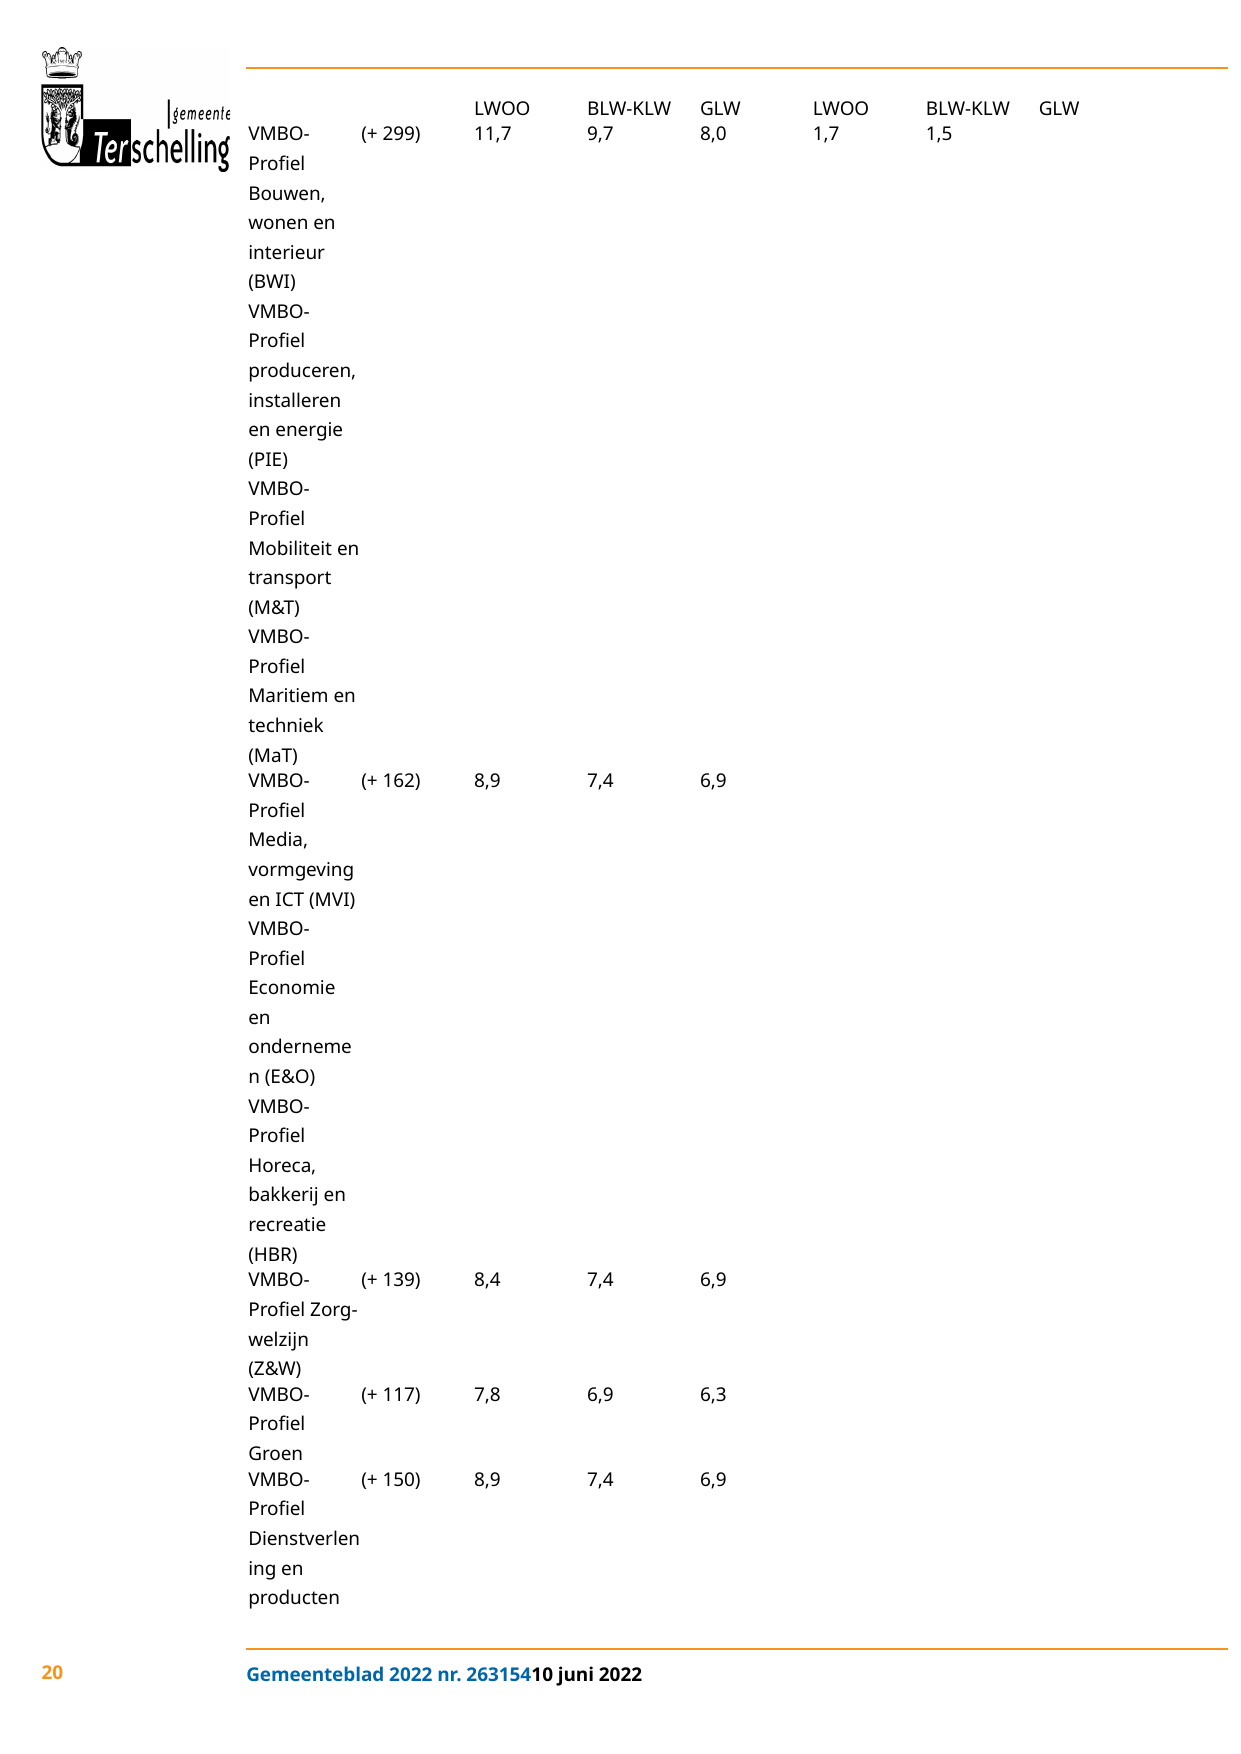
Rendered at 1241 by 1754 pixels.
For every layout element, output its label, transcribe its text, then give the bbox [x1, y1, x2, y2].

table_cell 7,8 [474, 1381, 587, 1466]
table_cell 6,9 [587, 1381, 700, 1466]
table_cell LWOO [474, 95, 587, 121]
table_cell 8,4 [474, 1267, 587, 1381]
table_cell BLW-KLW [587, 95, 700, 121]
table_cell 9,7 [587, 121, 700, 767]
table_cell 7,4 [587, 1267, 700, 1381]
table_cell 6,9 [700, 1267, 813, 1381]
table_cell [361, 95, 474, 121]
table_cell (+ 162) [361, 768, 474, 1267]
table_cell (+ 117) [361, 1381, 474, 1466]
table_cell 8,9 [474, 768, 587, 1267]
table_cell (+ 299) [361, 121, 474, 767]
table_cell 7,4 [587, 1466, 700, 1610]
table_cell 8,9 [474, 1466, 587, 1610]
table_cell (+ 139) [361, 1267, 474, 1381]
table_cell 7,4 [587, 768, 700, 1267]
table_cell BLW-KLW [926, 95, 1038, 121]
table_cell GLW [700, 95, 813, 121]
table_cell 1,7 [813, 121, 926, 1610]
table_cell 6,9 [700, 768, 813, 1267]
table_cell 6,9 [700, 1466, 813, 1610]
table_cell VMBO- Profiel Media, vormgeving en ICT (MVI) VMBO- Profiel Economie en ondernemen (E&O) VMBO- Profiel Horeca, bakkerij en recreatie (HBR) [248, 768, 361, 1267]
picture [41, 47, 231, 172]
table_cell VMBO- Profiel Groen [248, 1381, 361, 1466]
table_cell 8,0 [700, 121, 813, 767]
table_cell 11,7 [474, 121, 587, 767]
table_cell (+ 150) [361, 1466, 474, 1610]
table_cell VMBO- Profiel Dienstverlening en producten [248, 1466, 361, 1610]
table_cell VMBO- Profiel Zorg-welzijn (Z&W) [248, 1267, 361, 1381]
table_cell 6,3 [700, 1381, 813, 1466]
table_cell 1,5 [926, 121, 1152, 1610]
table_cell GLW [1039, 95, 1152, 121]
table_cell VMBO- Profiel Bouwen, wonen en interieur (BWI) VMBO- Profiel produceren, installeren en energie (PIE) VMBO- Profiel Mobiliteit en transport (M&T) VMBO- Profiel Maritiem en techniek (MaT) [248, 121, 361, 767]
table_cell [248, 95, 361, 121]
table_cell LWOO [813, 95, 926, 121]
